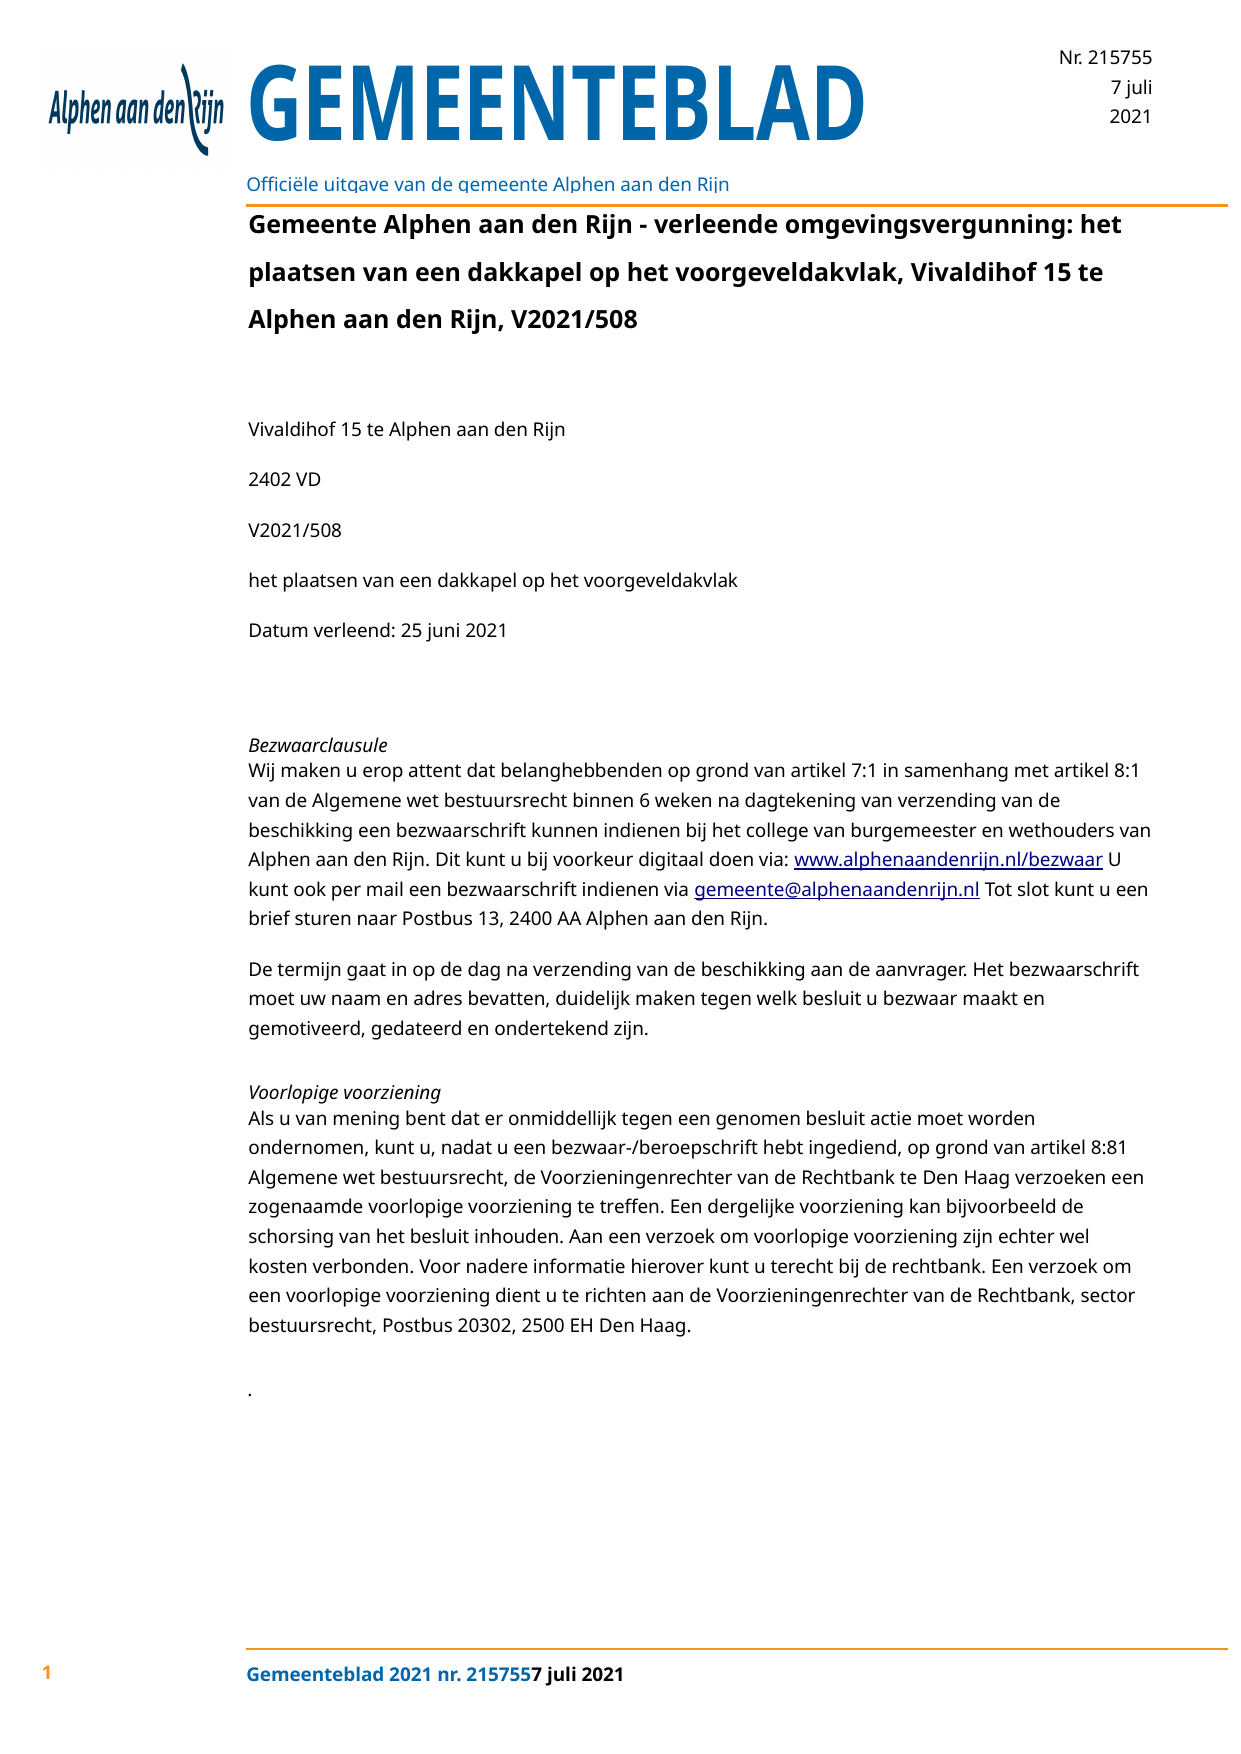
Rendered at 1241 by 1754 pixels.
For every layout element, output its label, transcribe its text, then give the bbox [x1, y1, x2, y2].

picture [41, 47, 231, 172]
text Als u van mening bent dat er onmiddellijk tegen een genomen besluit actie moet worden ondernomen, kunt u, nadat u een bezwaar-/beroepschrift hebt ingediend, op grond van artikel 8:81 Algemene wet bestuursrecht, de Voorzieningenrechter van de Rechtbank te Den Haag verzoeken een zogenaamde voorlopige voorziening te treffen. Een dergelijke voorziening kan bijvoorbeeld de schorsing van het besluit inhouden. Aan een verzoek om voorlopige voorziening zijn echter wel kosten verbonden. Voor nadere informatie hierover kunt u terecht bij de rechtbank. Een verzoek om een voorlopige voorziening dient u te richten aan de Voorzieningenrechter van de Rechtbank, sector bestuursrecht, Postbus 20302, 2500 EH Den Haag. [248, 1105, 1152, 1338]
text Bezwaarclausule [248, 732, 1152, 758]
text Vivaldihof 15 te Alphen aan den Rijn [248, 416, 1152, 442]
text 2402 VD [248, 466, 1152, 492]
text Wij maken u erop attent dat belanghebbenden op grond van artikel 7:1 in samenhang met artikel 8:1 van de Algemene wet bestuursrecht binnen 6 weken na dagtekening van verzending van de beschikking een bezwaarschrift kunnen indienen bij het college van burgemeester en wethouders van Alphen aan den Rijn. Dit kunt u bij voorkeur digitaal doen via: www.alphenaandenrijn.nl/bezwaar U kunt ook per mail een bezwaarschrift indienen via gemeente@alphenaandenrijn.nl Tot slot kunt u een brief sturen naar Postbus 13, 2400 AA Alphen aan den Rijn. [248, 758, 1152, 931]
text V2021/508 [248, 517, 1152, 542]
text het plaatsen van een dakkapel op het voorgeveldakvlak [248, 567, 1152, 593]
text . [248, 1376, 1152, 1402]
text De termijn gaat in op de dag na verzending van de beschikking aan de aanvrager. Het bezwaarschrift moet uw naam en adres bevatten, duidelijk maken tegen welk besluit u bezwaar maakt en gemotiveerd, gedateerd en ondertekend zijn. [248, 956, 1152, 1041]
text Datum verleend: 25 juni 2021 [248, 618, 1152, 643]
text Voorlopige voorziening [248, 1079, 1152, 1105]
text Gemeente Alphen aan den Rijn - verleende omgevingsvergunning: het plaatsen van een dakkapel op het voorgeveldakvlak, Vivaldihof 15 te Alphen aan den Rijn, V2021/508 [248, 207, 1152, 336]
